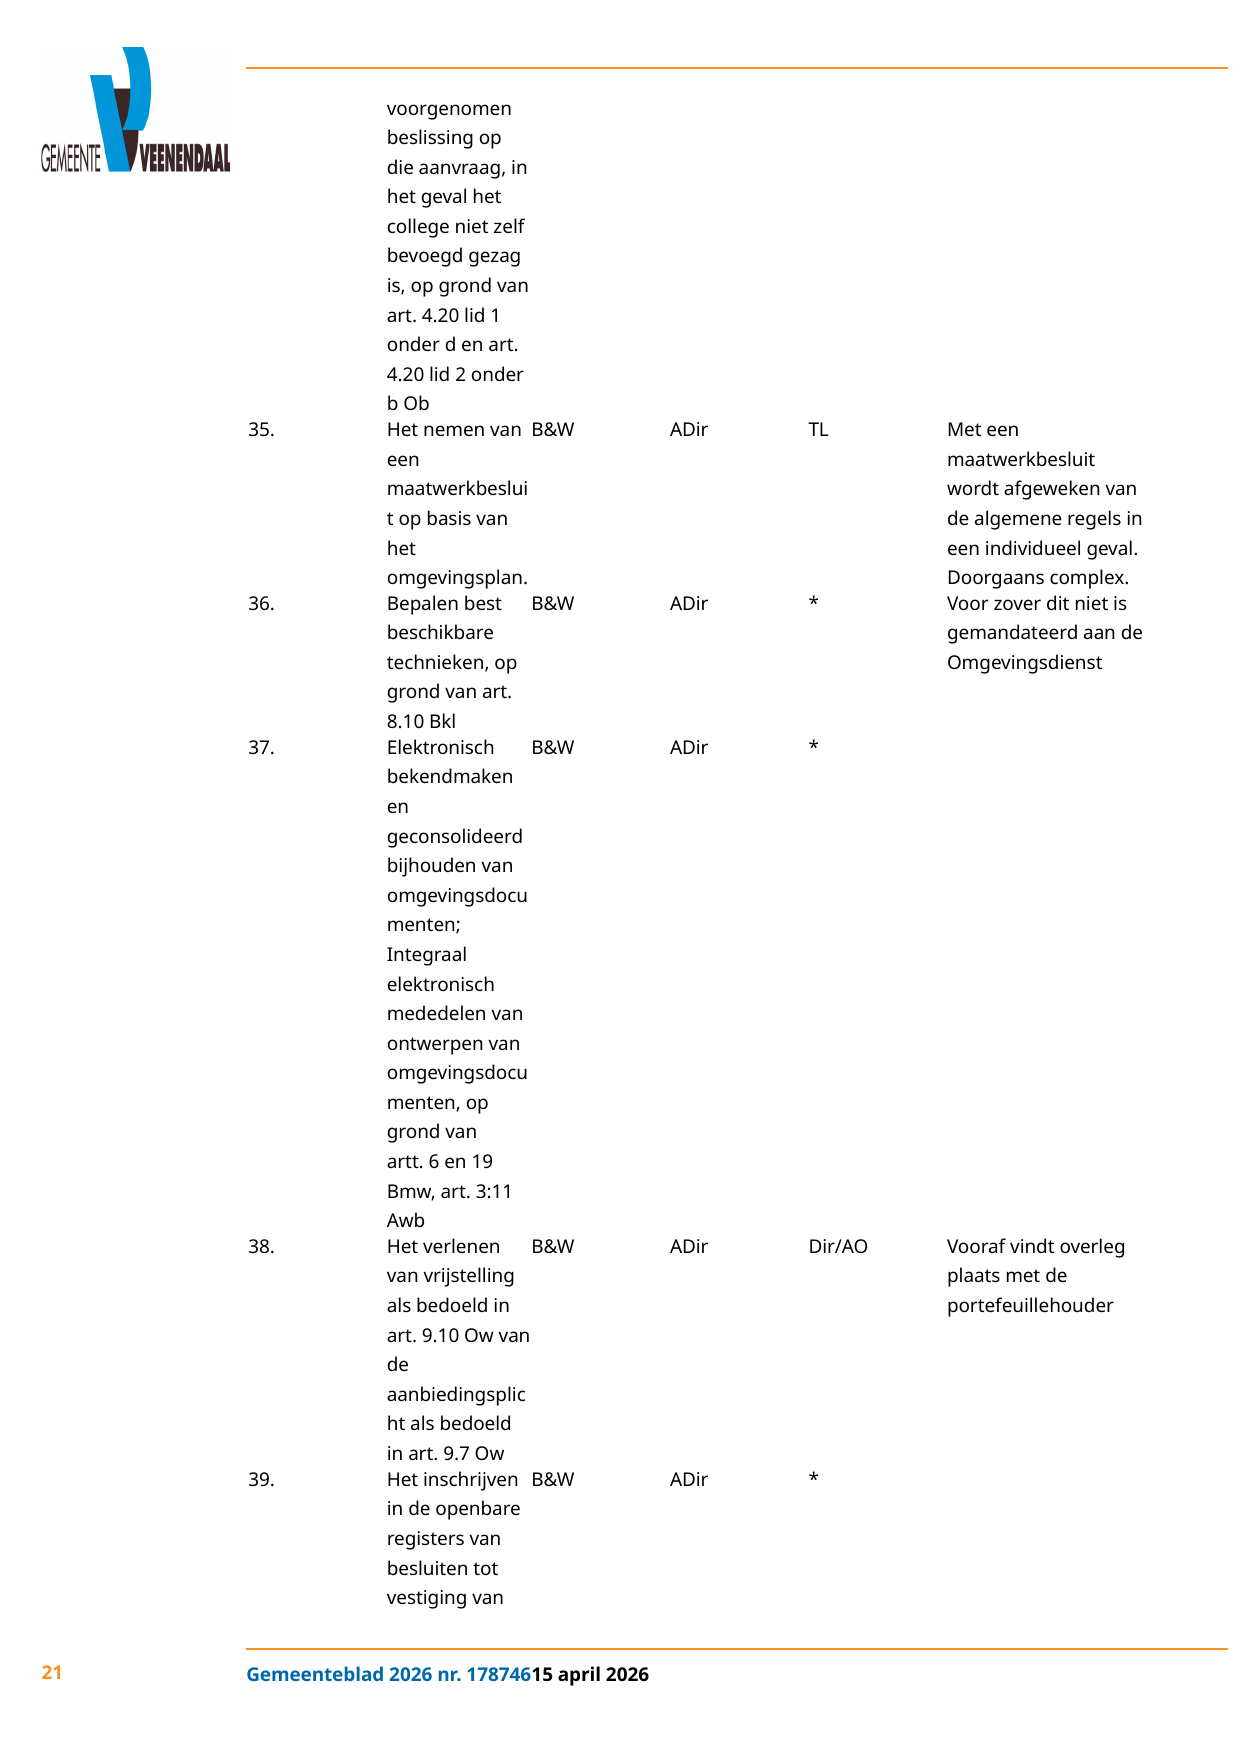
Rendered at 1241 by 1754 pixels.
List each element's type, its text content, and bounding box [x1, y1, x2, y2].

table_cell Bepalen best beschikbare technieken, op grond van art. 8.10 Bkl [387, 590, 531, 734]
table_cell Elektronisch bekendmaken en geconsolideerd bijhouden van omgevingsdocumenten; Integraal elektronisch mededelen van ontwerpen van omgevingsdocumenten, op grond van artt. 6 en 19 Bmw, art. 3:11 Awb [387, 734, 531, 1233]
table_cell Voor zover dit niet is gemandateerd aan de Omgevingsdienst [947, 590, 1152, 734]
table_cell Het nemen van een maatwerkbesluit op basis van het omgevingsplan. [387, 416, 531, 590]
table_cell [531, 95, 670, 416]
table_cell Dir/AO [808, 1233, 947, 1466]
table_cell B&W [531, 416, 670, 590]
table_cell ADir [670, 1233, 808, 1466]
table_cell 39. [248, 1466, 387, 1610]
table_cell [947, 1466, 1152, 1610]
table_cell [947, 95, 1152, 416]
table_cell B&W [531, 590, 670, 734]
table_cell ADir [670, 590, 808, 734]
table_cell [670, 95, 808, 416]
table_cell [947, 734, 1152, 1233]
table_cell [808, 95, 947, 416]
table_cell B&W [531, 734, 670, 1233]
table_cell Het inschrijven in de openbare registers van besluiten tot vestiging van [387, 1466, 531, 1610]
table_cell 35. [248, 416, 387, 590]
table_cell voorgenomen beslissing op die aanvraag, in het geval het college niet zelf bevoegd gezag is, op grond van art. 4.20 lid 1 onder d en art. 4.20 lid 2 onder b Ob [387, 95, 531, 416]
table_cell TL [808, 416, 947, 590]
table_cell * [808, 734, 947, 1233]
table_cell 37. [248, 734, 387, 1233]
table_cell * [808, 590, 947, 734]
table_cell Vooraf vindt overleg plaats met de portefeuillehouder [947, 1233, 1152, 1466]
picture [123, 47, 231, 172]
table_cell Met een maatwerkbesluit wordt afgeweken van de algemene regels in een individueel geval. Doorgaans complex. [947, 416, 1152, 590]
table_cell [248, 95, 387, 416]
table_cell ADir [670, 1466, 808, 1610]
table_cell B&W [531, 1466, 670, 1610]
table_cell 36. [248, 590, 387, 734]
table_cell ADir [670, 734, 808, 1233]
table_cell Het verlenen van vrijstelling als bedoeld in art. 9.10 Ow van de aanbiedingsplicht als bedoeld in art. 9.7 Ow [387, 1233, 531, 1466]
table_cell * [808, 1466, 947, 1610]
picture [41, 47, 130, 172]
table_cell ADir [670, 416, 808, 590]
table_cell 38. [248, 1233, 387, 1466]
table_cell B&W [531, 1233, 670, 1466]
